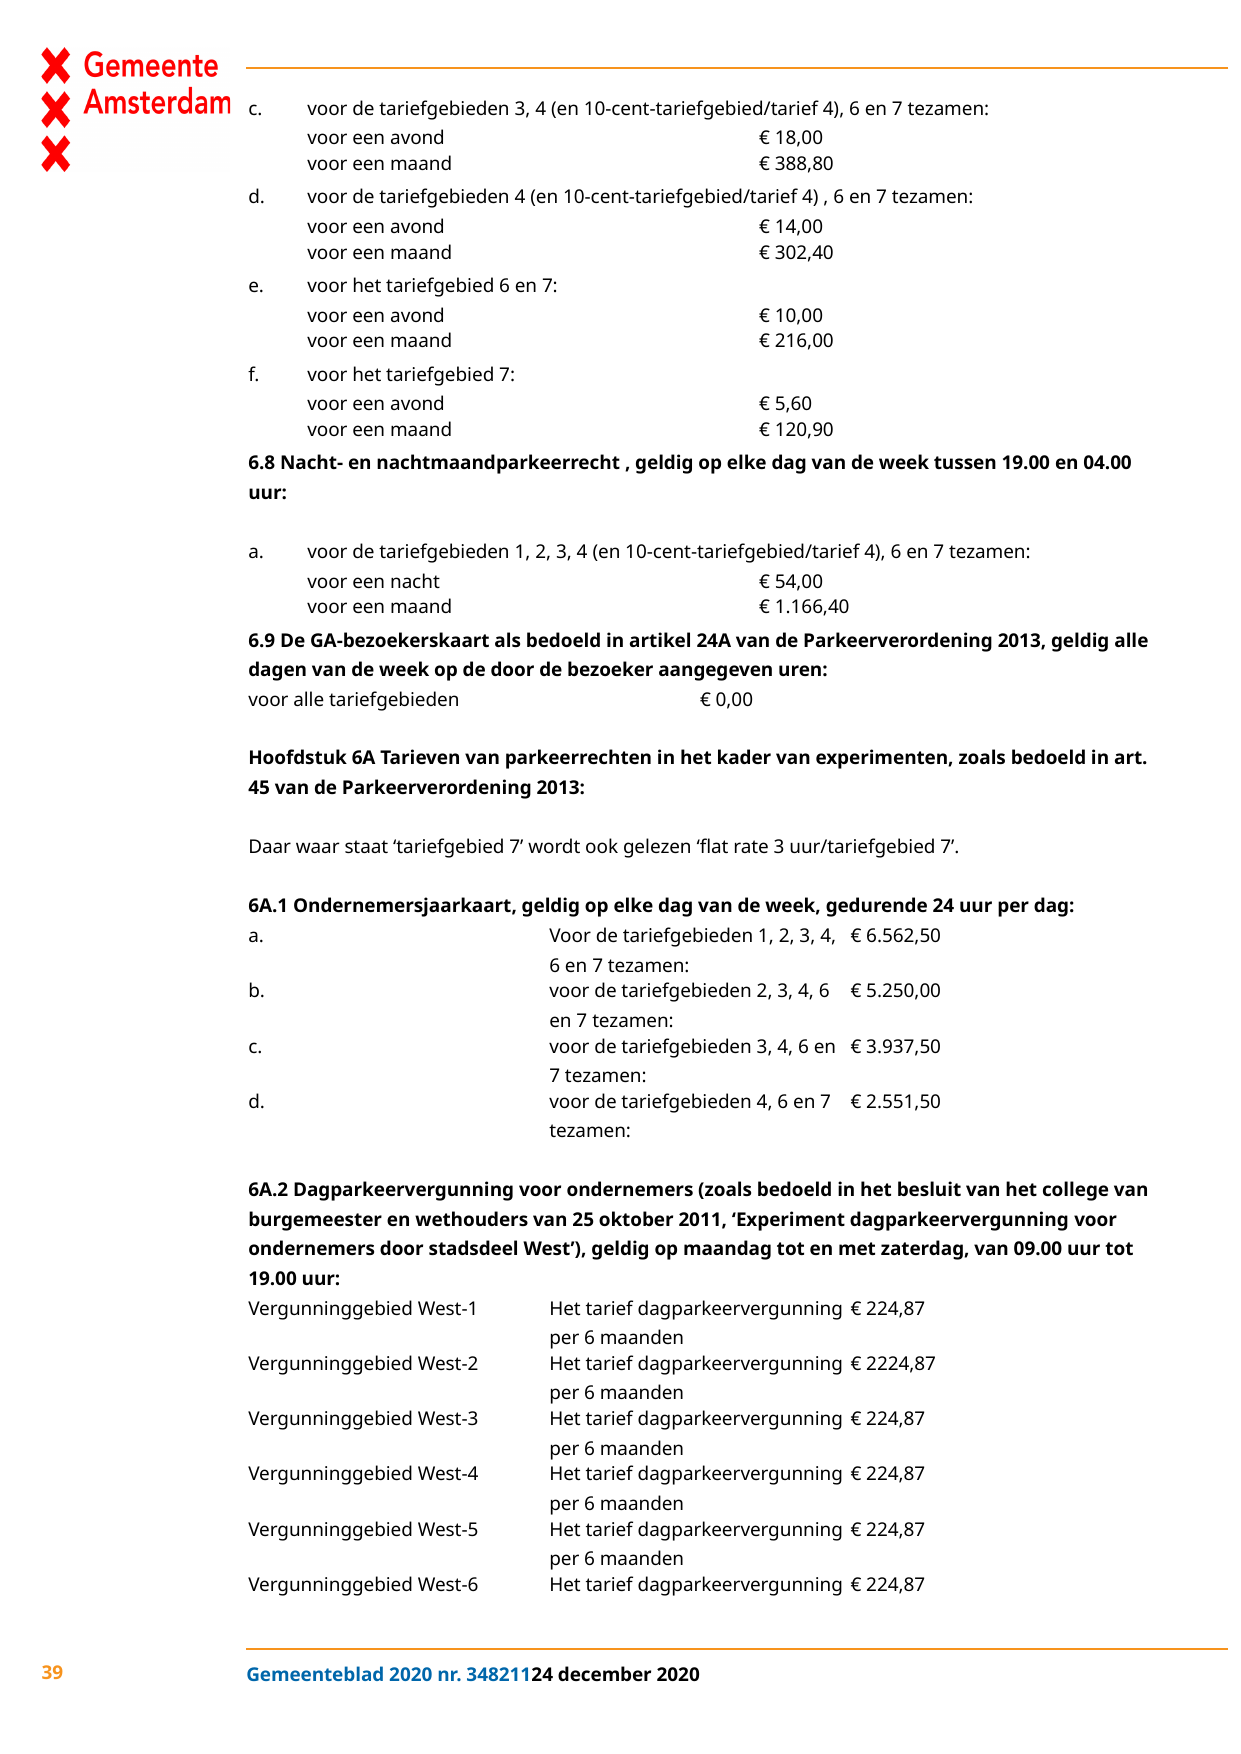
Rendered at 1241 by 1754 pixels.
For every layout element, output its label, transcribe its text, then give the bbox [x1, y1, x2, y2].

table_cell € 2224,87 [850, 1350, 1152, 1405]
table_header € 5,60 [759, 390, 1211, 416]
table_header € 10,00 [759, 302, 1211, 327]
table_cell Het tarief dagparkeervergunning per 6 maanden [549, 1461, 850, 1516]
table_cell voor een maand [307, 328, 759, 353]
list voor de tariefgebieden 1, 2, 3, 4 (en 10-cent-tariefgebied/tarief 4), 6 en 7 tezamen: [248, 538, 1152, 564]
table_header Het tarief dagparkeervergunning per 6 maanden [549, 1295, 850, 1350]
table_cell Het tarief dagparkeervergunning [549, 1571, 850, 1597]
table_header voor een avond [307, 390, 759, 416]
text 6.8 Nacht- en nachtmaandparkeerrecht , geldig op elke dag van de week tussen 19.00 en 04.00 uur: [248, 449, 1152, 505]
table_cell voor de tariefgebieden 4, 6 en 7 tezamen: [549, 1088, 850, 1143]
table_cell € 3.937,50 [850, 1033, 1152, 1088]
table_cell € 224,87 [850, 1516, 1152, 1571]
table_cell Het tarief dagparkeervergunning per 6 maanden [549, 1516, 850, 1571]
table_cell € 120,90 [759, 416, 1211, 442]
table_cell € 224,87 [850, 1405, 1152, 1461]
table_header € 18,00 [759, 125, 1211, 150]
table_cell b. [248, 978, 549, 1033]
table_cell € 2.551,50 [850, 1088, 1152, 1143]
table_cell voor een maand [307, 150, 759, 176]
table_header € 54,00 [759, 568, 1211, 593]
list voor de tariefgebieden 4 (en 10-cent-tariefgebied/tarief 4) , 6 en 7 tezamen: [248, 183, 1152, 209]
table_cell voor een maand [307, 239, 759, 264]
text 6.9 De GA-bezoekerskaart als bedoeld in artikel 24A van de Parkeerverordening 2013, geldig alle dagen van de week op de door de bezoeker aangegeven uren: [248, 627, 1152, 682]
table_header € 224,87 [850, 1295, 1152, 1350]
table_cell € 388,80 [759, 150, 1211, 176]
table_header voor een nacht [307, 568, 759, 593]
table_header voor een avond [307, 302, 759, 327]
table_cell Vergunninggebied West-2 [248, 1350, 549, 1405]
table_header Vergunninggebied West-1 [248, 1295, 549, 1350]
table_cell Vergunninggebied West-3 [248, 1405, 549, 1461]
table_header voor een avond [307, 125, 759, 150]
table_cell € 216,00 [759, 328, 1211, 353]
table_cell Vergunninggebied West-6 [248, 1571, 549, 1597]
table_header voor alle tariefgebieden [248, 686, 700, 712]
table_cell € 302,40 [759, 239, 1211, 264]
table_header € 14,00 [759, 213, 1211, 239]
text 6A.1 Ondernemersjaarkaart, geldig op elke dag van de week, gedurende 24 uur per dag: [248, 892, 1152, 918]
table_cell voor de tariefgebieden 3, 4, 6 en 7 tezamen: [549, 1033, 850, 1088]
table_header voor een avond [307, 213, 759, 239]
table_header € 6.562,50 [850, 922, 1152, 977]
table_cell Vergunninggebied West-5 [248, 1516, 549, 1571]
table_cell voor de tariefgebieden 2, 3, 4, 6 en 7 tezamen: [549, 978, 850, 1033]
table_cell d. [248, 1088, 549, 1143]
picture [41, 47, 231, 172]
table_cell Vergunninggebied West-4 [248, 1461, 549, 1516]
table_cell c. [248, 1033, 549, 1088]
text 6A.2 Dagparkeervergunning voor ondernemers (zoals bedoeld in het besluit van het college van burgemeester en wethouders van 25 oktober 2011, ‘Experiment dagparkeervergunning voor ondernemers door stadsdeel West’), geldig op maandag tot en met zaterdag, van 09.00 uur tot 19.00 uur: [248, 1176, 1152, 1291]
table_cell Het tarief dagparkeervergunning per 6 maanden [549, 1405, 850, 1461]
table_header Voor de tariefgebieden 1, 2, 3, 4, 6 en 7 tezamen: [549, 922, 850, 977]
list voor het tariefgebied 6 en 7: [248, 272, 1152, 298]
text Hoofdstuk 6A Tarieven van parkeerrechten in het kader van experimenten, zoals bedoeld in art. 45 van de Parkeerverordening 2013: [248, 744, 1152, 800]
table_header € 0,00 [700, 686, 1152, 712]
table_cell € 5.250,00 [850, 978, 1152, 1033]
table_cell Het tarief dagparkeervergunning per 6 maanden [549, 1350, 850, 1405]
table_cell € 224,87 [850, 1571, 1152, 1597]
list voor de tariefgebieden 3, 4 (en 10-cent-tariefgebied/tarief 4), 6 en 7 tezamen: [248, 95, 1152, 121]
table_cell € 224,87 [850, 1461, 1152, 1516]
table_cell € 1.166,40 [759, 594, 1211, 619]
text Daar waar staat ‘tariefgebied 7’ wordt ook gelezen ‘flat rate 3 uur/tariefgebied 7’. [248, 833, 1152, 859]
table_header a. [248, 922, 549, 977]
table_cell voor een maand [307, 594, 759, 619]
list voor het tariefgebied 7: [248, 361, 1152, 386]
table_cell voor een maand [307, 416, 759, 442]
